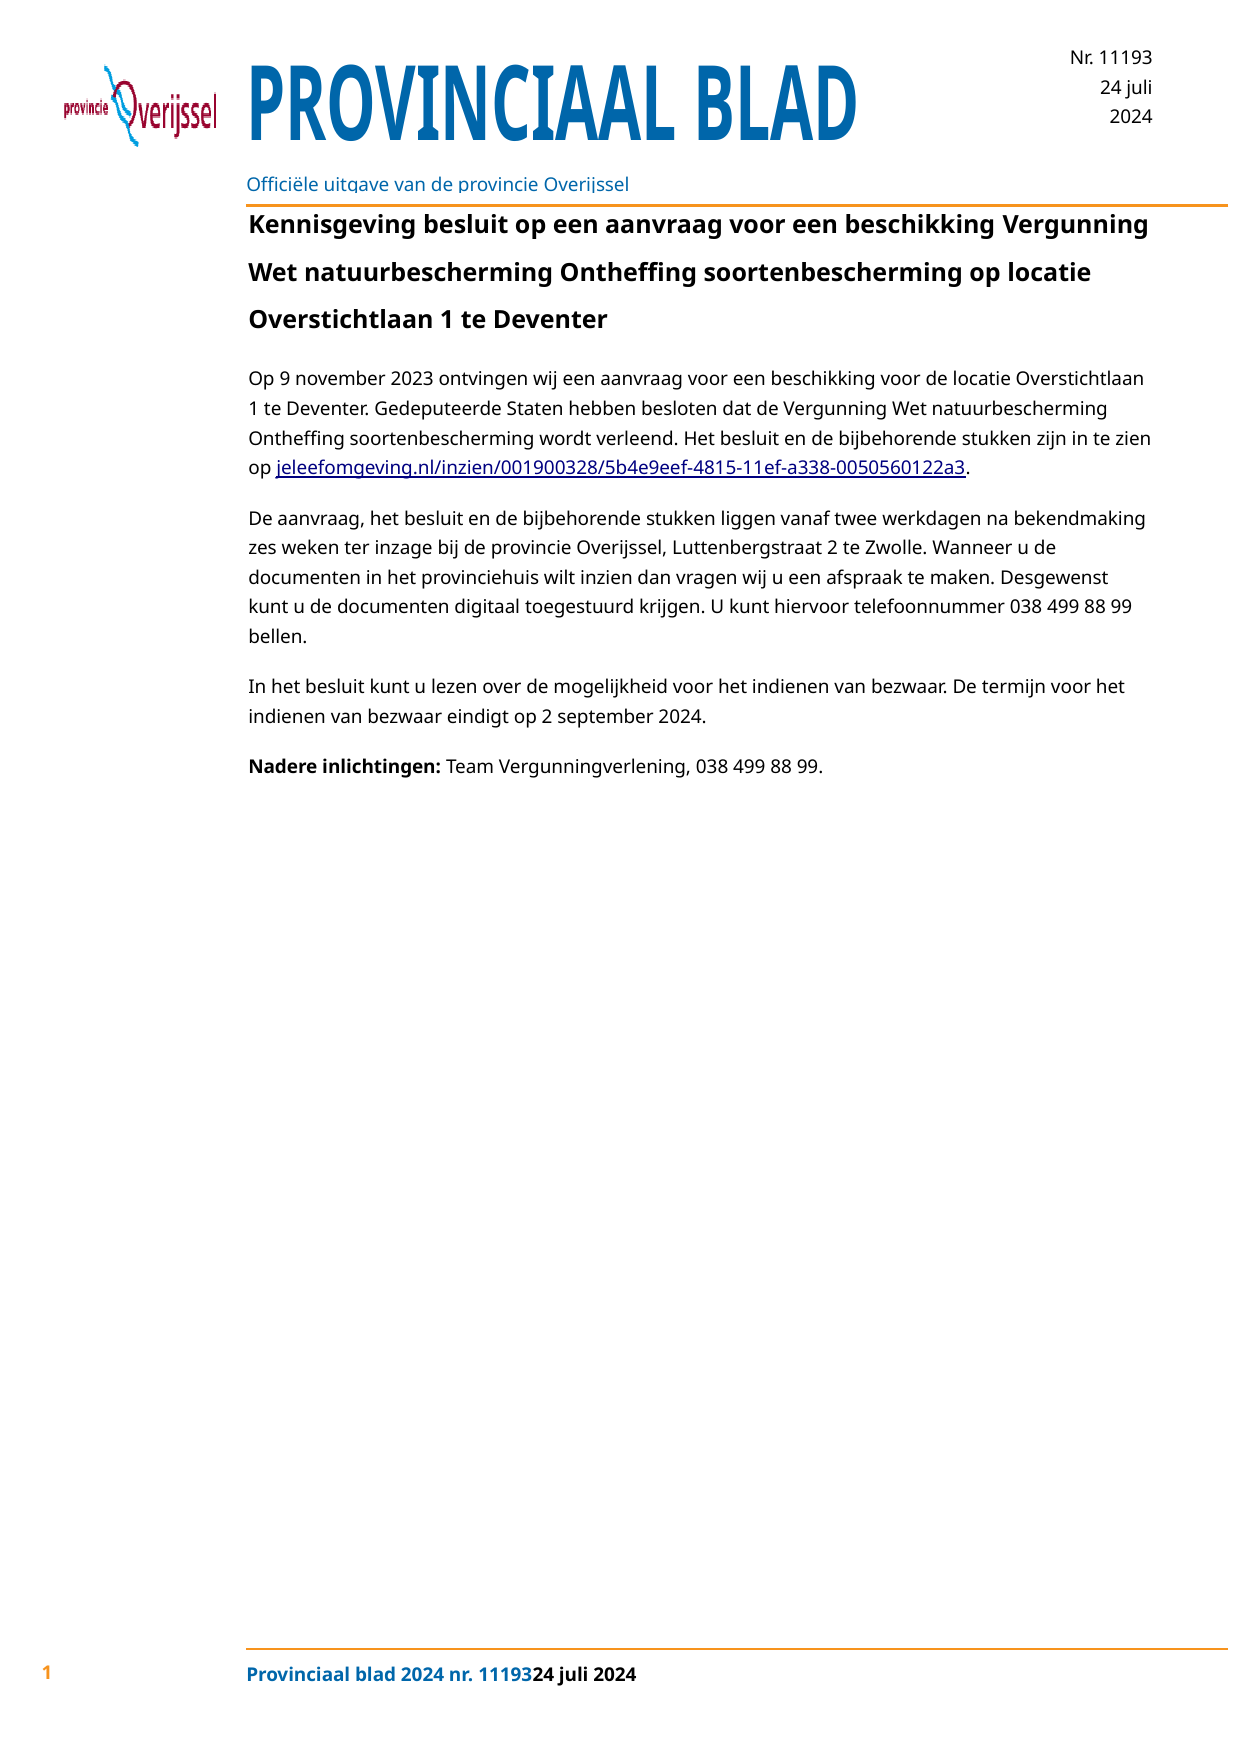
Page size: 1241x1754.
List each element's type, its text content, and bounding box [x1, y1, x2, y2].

text In het besluit kunt u lezen over de mogelijkheid voor het indienen van bezwaar. De termijn voor het indienen van bezwaar eindigt op 2 september 2024. [248, 673, 1152, 729]
picture [41, 47, 231, 172]
text Nadere inlichtingen: Team Vergunningverlening, 038 499 88 99. [248, 753, 1152, 779]
text De aanvraag, het besluit en de bijbehorende stukken liggen vanaf twee werkdagen na bekendmaking zes weken ter inzage bij de provincie Overijssel, Luttenbergstraat 2 te Zwolle. Wanneer u de documenten in het provinciehuis wilt inzien dan vragen wij u een afspraak te maken. Desgewenst kunt u de documenten digitaal toegestuurd krijgen. U kunt hiervoor telefoonnummer 038 499 88 99 bellen. [248, 505, 1152, 649]
text Op 9 november 2023 ontvingen wij een aanvraag voor een beschikking voor de locatie Overstichtlaan 1 te Deventer. Gedeputeerde Staten hebben besloten dat de Vergunning Wet natuurbescherming Ontheffing soortenbescherming wordt verleend. Het besluit en de bijbehorende stukken zijn in te zien op jeleefomgeving.nl/inzien/001900328/5b4e9eef-4815-11ef-a338-0050560122a3. [248, 366, 1152, 480]
text Kennisgeving besluit op een aanvraag voor een beschikking Vergunning Wet natuurbescherming Ontheffing soortenbescherming op locatie Overstichtlaan 1 te Deventer [248, 207, 1152, 336]
